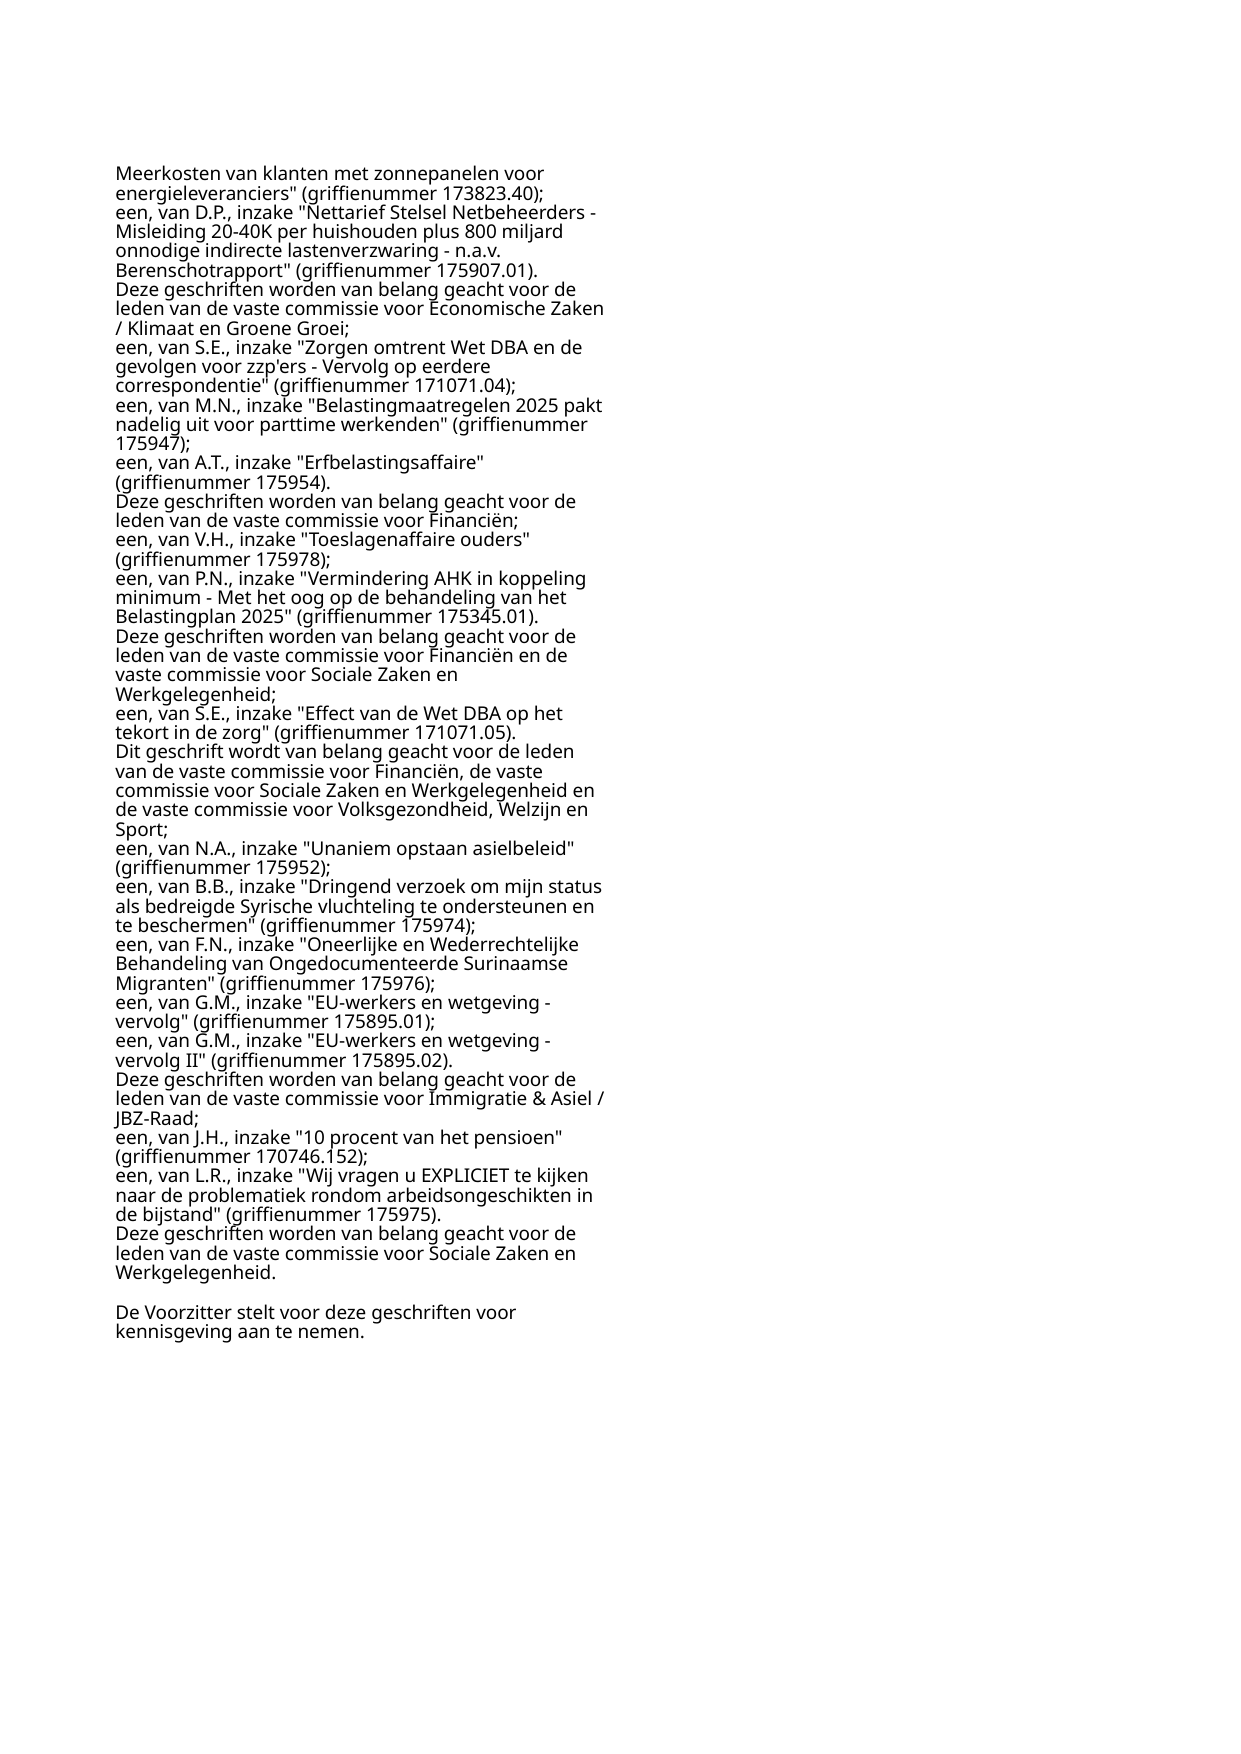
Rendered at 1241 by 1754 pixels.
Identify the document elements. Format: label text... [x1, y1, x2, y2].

text Deze geschriften worden van belang geacht voor de leden van de vaste commissie voor Financiën; [115, 493, 605, 531]
text een, van N.A., inzake "Unaniem opstaan asielbeleid" (griffienummer 175952); [115, 840, 605, 878]
text Deze geschriften worden van belang geacht voor de leden van de vaste commissie voor Sociale Zaken en Werkgelegenheid. [115, 1225, 605, 1283]
text een, van M.N., inzake "Belastingmaatregelen 2025 pakt nadelig uit voor parttime werkenden" (griffienummer 175947); [115, 397, 605, 454]
text Deze geschriften worden van belang geacht voor de leden van de vaste commissie voor Immigratie & Asiel / JBZ-Raad; [115, 1071, 605, 1129]
text een, van A.T., inzake "Erfbelastingsaffaire" (griffienummer 175954). [115, 454, 605, 493]
text een, van S.E., inzake "Zorgen omtrent Wet DBA en de gevolgen voor zzp'ers - Vervolg op eerdere correspondentie" (griffienummer 171071.04); [115, 339, 605, 397]
text een, van V.H., inzake "Toeslagenaffaire ouders" (griffienummer 175978); [115, 531, 605, 570]
text een, van D.P., inzake "Nettarief Stelsel Netbeheerders - Misleiding 20-40K per huishouden plus 800 miljard onnodige indirecte lastenverzwaring - n.a.v. Berenschotrapport" (griffienummer 175907.01). [115, 204, 605, 281]
text De Voorzitter stelt voor deze geschriften voor kennisgeving aan te nemen. [115, 1304, 605, 1342]
text Dit geschrift wordt van belang geacht voor de leden van de vaste commissie voor Financiën, de vaste commissie voor Sociale Zaken en Werkgelegenheid en de vaste commissie voor Volksgezondheid, Welzijn en Sport; [115, 743, 605, 840]
text een, van L.R., inzake "Wij vragen u EXPLICIET te kijken naar de problematiek rondom arbeidsongeschikten in de bijstand" (griffienummer 175975). [115, 1167, 605, 1225]
text Meerkosten van klanten met zonnepanelen voor energieleveranciers" (griffienummer 173823.40); [115, 165, 605, 204]
text Deze geschriften worden van belang geacht voor de leden van de vaste commissie voor Financiën en de vaste commissie voor Sociale Zaken en Werkgelegenheid; [115, 628, 605, 705]
text een, van B.B., inzake "Dringend verzoek om mijn status als bedreigde Syrische vluchteling te ondersteunen en te beschermen" (griffienummer 175974); [115, 878, 605, 936]
text een, van G.M., inzake "EU-werkers en wetgeving - vervolg II" (griffienummer 175895.02). [115, 1032, 605, 1071]
text een, van J.H., inzake "10 procent van het pensioen" (griffienummer 170746.152); [115, 1129, 605, 1167]
text een, van P.N., inzake "Vermindering AHK in koppeling minimum - Met het oog op de behandeling van het Belastingplan 2025" (griffienummer 175345.01). [115, 570, 605, 628]
text een, van F.N., inzake "Oneerlijke en Wederrechtelijke Behandeling van Ongedocumenteerde Surinaamse Migranten" (griffienummer 175976); [115, 936, 605, 994]
text Deze geschriften worden van belang geacht voor de leden van de vaste commissie voor Economische Zaken / Klimaat en Groene Groei; [115, 281, 605, 339]
text een, van S.E., inzake "Effect van de Wet DBA op het tekort in de zorg" (griffienummer 171071.05). [115, 705, 605, 743]
text een, van G.M., inzake "EU-werkers en wetgeving - vervolg" (griffienummer 175895.01); [115, 994, 605, 1032]
